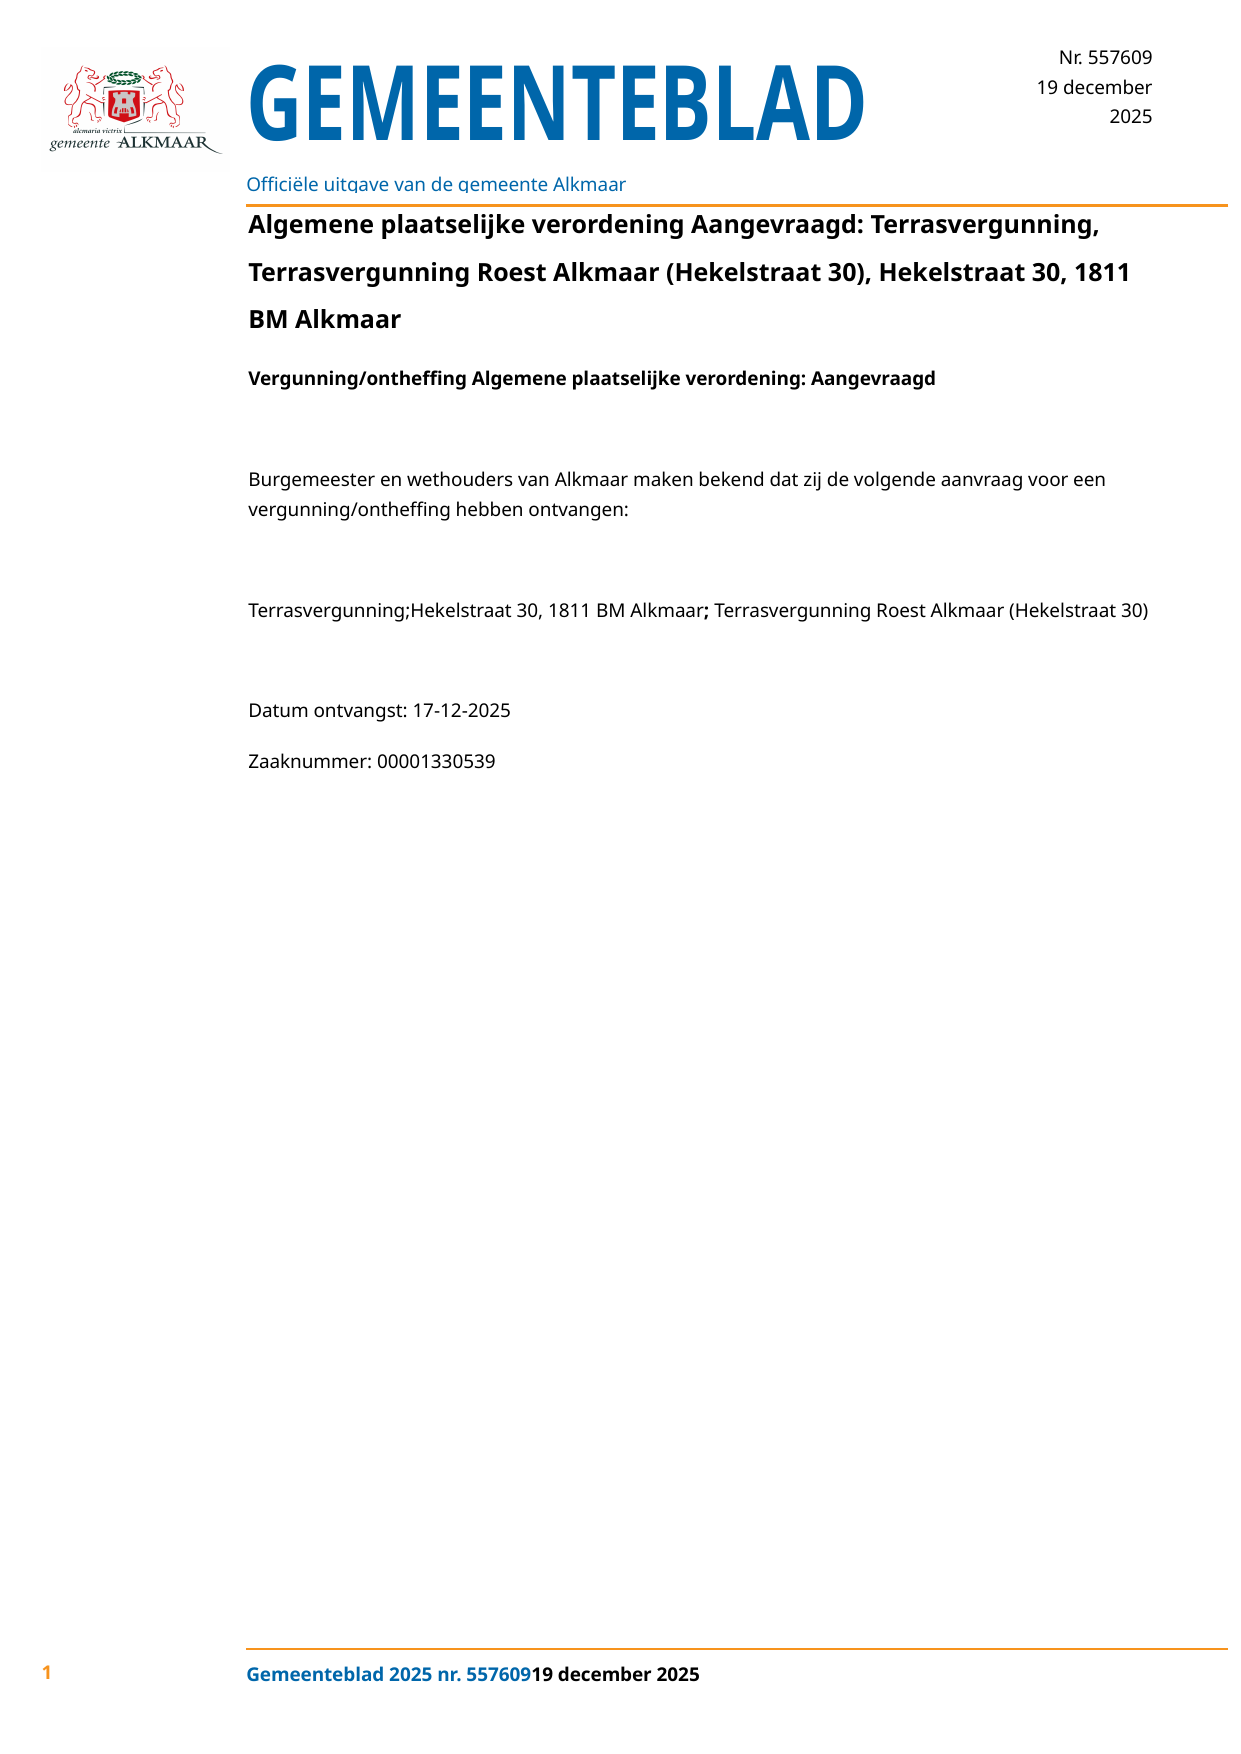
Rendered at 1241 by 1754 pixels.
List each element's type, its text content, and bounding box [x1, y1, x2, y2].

text Terrasvergunning;Hekelstraat 30, 1811 BM Alkmaar; Terrasvergunning Roest Alkmaar (Hekelstraat 30) [248, 597, 1152, 622]
text Algemene plaatselijke verordening Aangevraagd: Terrasvergunning, Terrasvergunning Roest Alkmaar (Hekelstraat 30), Hekelstraat 30, 1811 BM Alkmaar [248, 207, 1152, 336]
text Burgemeester en wethouders van Alkmaar maken bekend dat zij de volgende aanvraag voor een vergunning/ontheffing hebben ontvangen: [248, 466, 1152, 522]
text Vergunning/ontheffing Algemene plaatselijke verordening: Aangevraagd [248, 366, 1152, 391]
text Zaaknummer: 00001330539 [248, 748, 1152, 774]
picture [41, 47, 231, 172]
text Datum ontvangst: 17-12-2025 [248, 698, 1152, 723]
